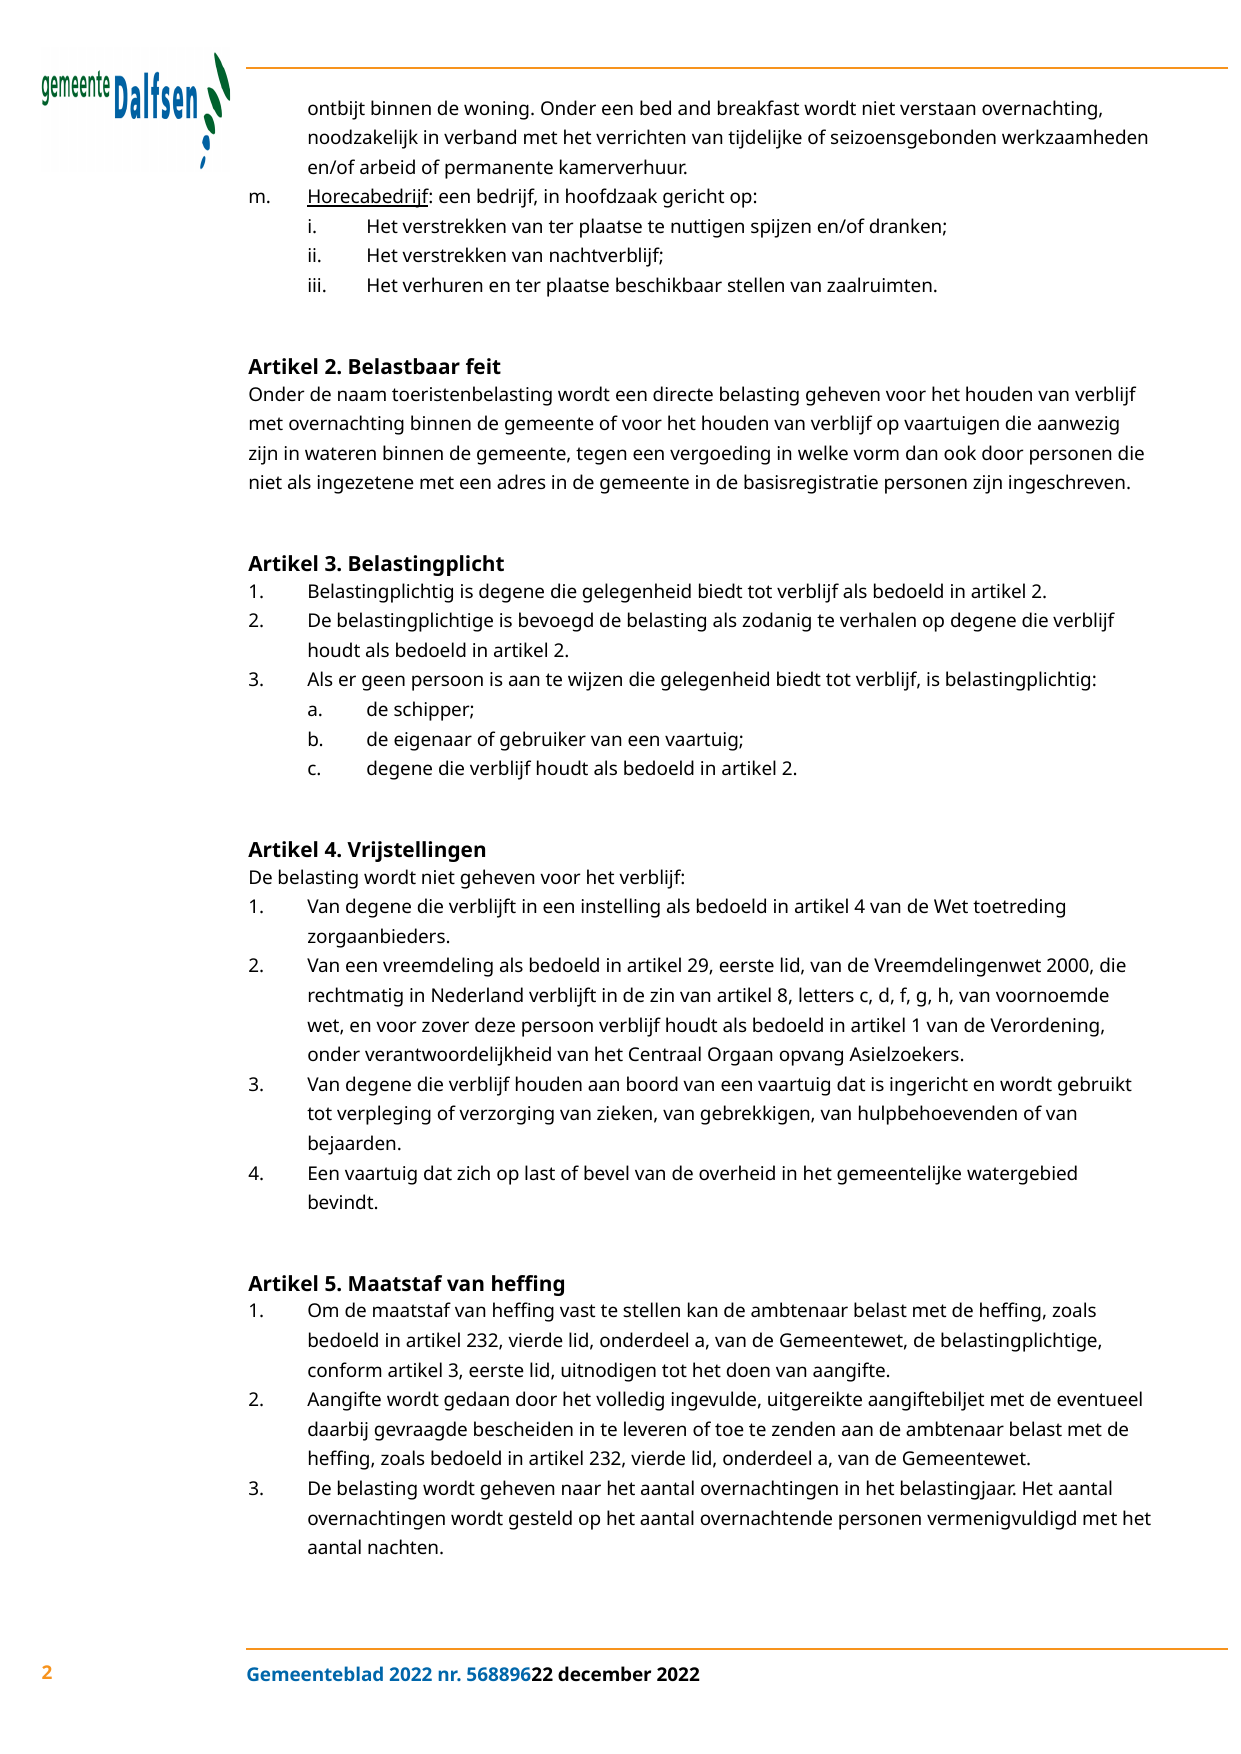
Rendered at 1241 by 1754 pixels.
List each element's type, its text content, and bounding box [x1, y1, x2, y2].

list Belastingplichtig is degene die gelegenheid biedt tot verblijf als bedoeld in artikel 2. [248, 578, 1152, 604]
text Onder de naam toeristenbelasting wordt een directe belasting geheven voor het houden van verblijf met overnachting binnen de gemeente of voor het houden van verblijf op vaartuigen die aanwezig zijn in wateren binnen de gemeente, tegen een vergoeding in welke vorm dan ook door personen die niet als ingezetene met een adres in de gemeente in de basisregistratie personen zijn ingeschreven. [248, 381, 1152, 495]
list Het verstrekken van ter plaatse te nuttigen spijzen en/of dranken; [307, 213, 1152, 239]
list Van degene die verblijft in een instelling als bedoeld in artikel 4 van de Wet toetreding zorgaanbieders. [248, 893, 1152, 949]
text De belasting wordt niet geheven voor het verblijf: [248, 864, 1152, 889]
picture [41, 47, 231, 172]
list Horecabedrijf: een bedrijf, in hoofdzaak gericht op: [248, 183, 1152, 209]
list Als er geen persoon is aan te wijzen die gelegenheid biedt tot verblijf, is belastingplichtig: [248, 667, 1152, 692]
list de eigenaar of gebruiker van een vaartuig; [307, 726, 1152, 752]
text Artikel 3. Belastingplicht [248, 549, 1152, 578]
text Artikel 2. Belastbaar feit [248, 352, 1152, 381]
list De belasting wordt geheven naar het aantal overnachtingen in het belastingjaar. Het aantal overnachtingen wordt gesteld op het aantal overnachtende personen vermenigvuldigd met het aantal nachten. [248, 1475, 1152, 1560]
list ontbijt binnen de woning. Onder een bed and breakfast wordt niet verstaan overnachting, noodzakelijk in verband met het verrichten van tijdelijke of seizoensgebonden werkzaamheden en/of arbeid of permanente kamerverhuur. [248, 95, 1152, 180]
list de schipper; [307, 696, 1152, 722]
list Om de maatstaf van heffing vast te stellen kan de ambtenaar belast met de heffing, zoals bedoeld in artikel 232, vierde lid, onderdeel a, van de Gemeentewet, de belastingplichtige, conform artikel 3, eerste lid, uitnodigen tot het doen van aangifte. [248, 1298, 1152, 1383]
list Van een vreemdeling als bedoeld in artikel 29, eerste lid, van de Vreemdelingenwet 2000, die rechtmatig in Nederland verblijft in de zin van artikel 8, letters c, d, f, g, h, van voornoemde wet, en voor zover deze persoon verblijf houdt als bedoeld in artikel 1 van de Verordening, onder verantwoordelijkheid van het Centraal Orgaan opvang Asielzoekers. [248, 953, 1152, 1067]
text Artikel 4. Vrijstellingen [248, 835, 1152, 864]
list Aangifte wordt gedaan door het volledig ingevulde, uitgereikte aangiftebiljet met de eventueel daarbij gevraagde bescheiden in te leveren of toe te zenden aan de ambtenaar belast met de heffing, zoals bedoeld in artikel 232, vierde lid, onderdeel a, van de Gemeentewet. [248, 1386, 1152, 1471]
list Een vaartuig dat zich op last of bevel van de overheid in het gemeentelijke watergebied bevindt. [248, 1160, 1152, 1215]
list Van degene die verblijf houden aan boord van een vaartuig dat is ingericht en wordt gebruikt tot verpleging of verzorging van zieken, van gebrekkigen, van hulpbehoevenden of van bejaarden. [248, 1071, 1152, 1156]
list De belastingplichtige is bevoegd de belasting als zodanig te verhalen op degene die verblijf houdt als bedoeld in artikel 2. [248, 607, 1152, 663]
list degene die verblijf houdt als bedoeld in artikel 2. [307, 755, 1152, 781]
text Artikel 5. Maatstaf van heffing [248, 1269, 1152, 1298]
list Het verhuren en ter plaatse beschikbaar stellen van zaalruimten. [307, 272, 1152, 298]
list Het verstrekken van nachtverblijf; [307, 243, 1152, 268]
